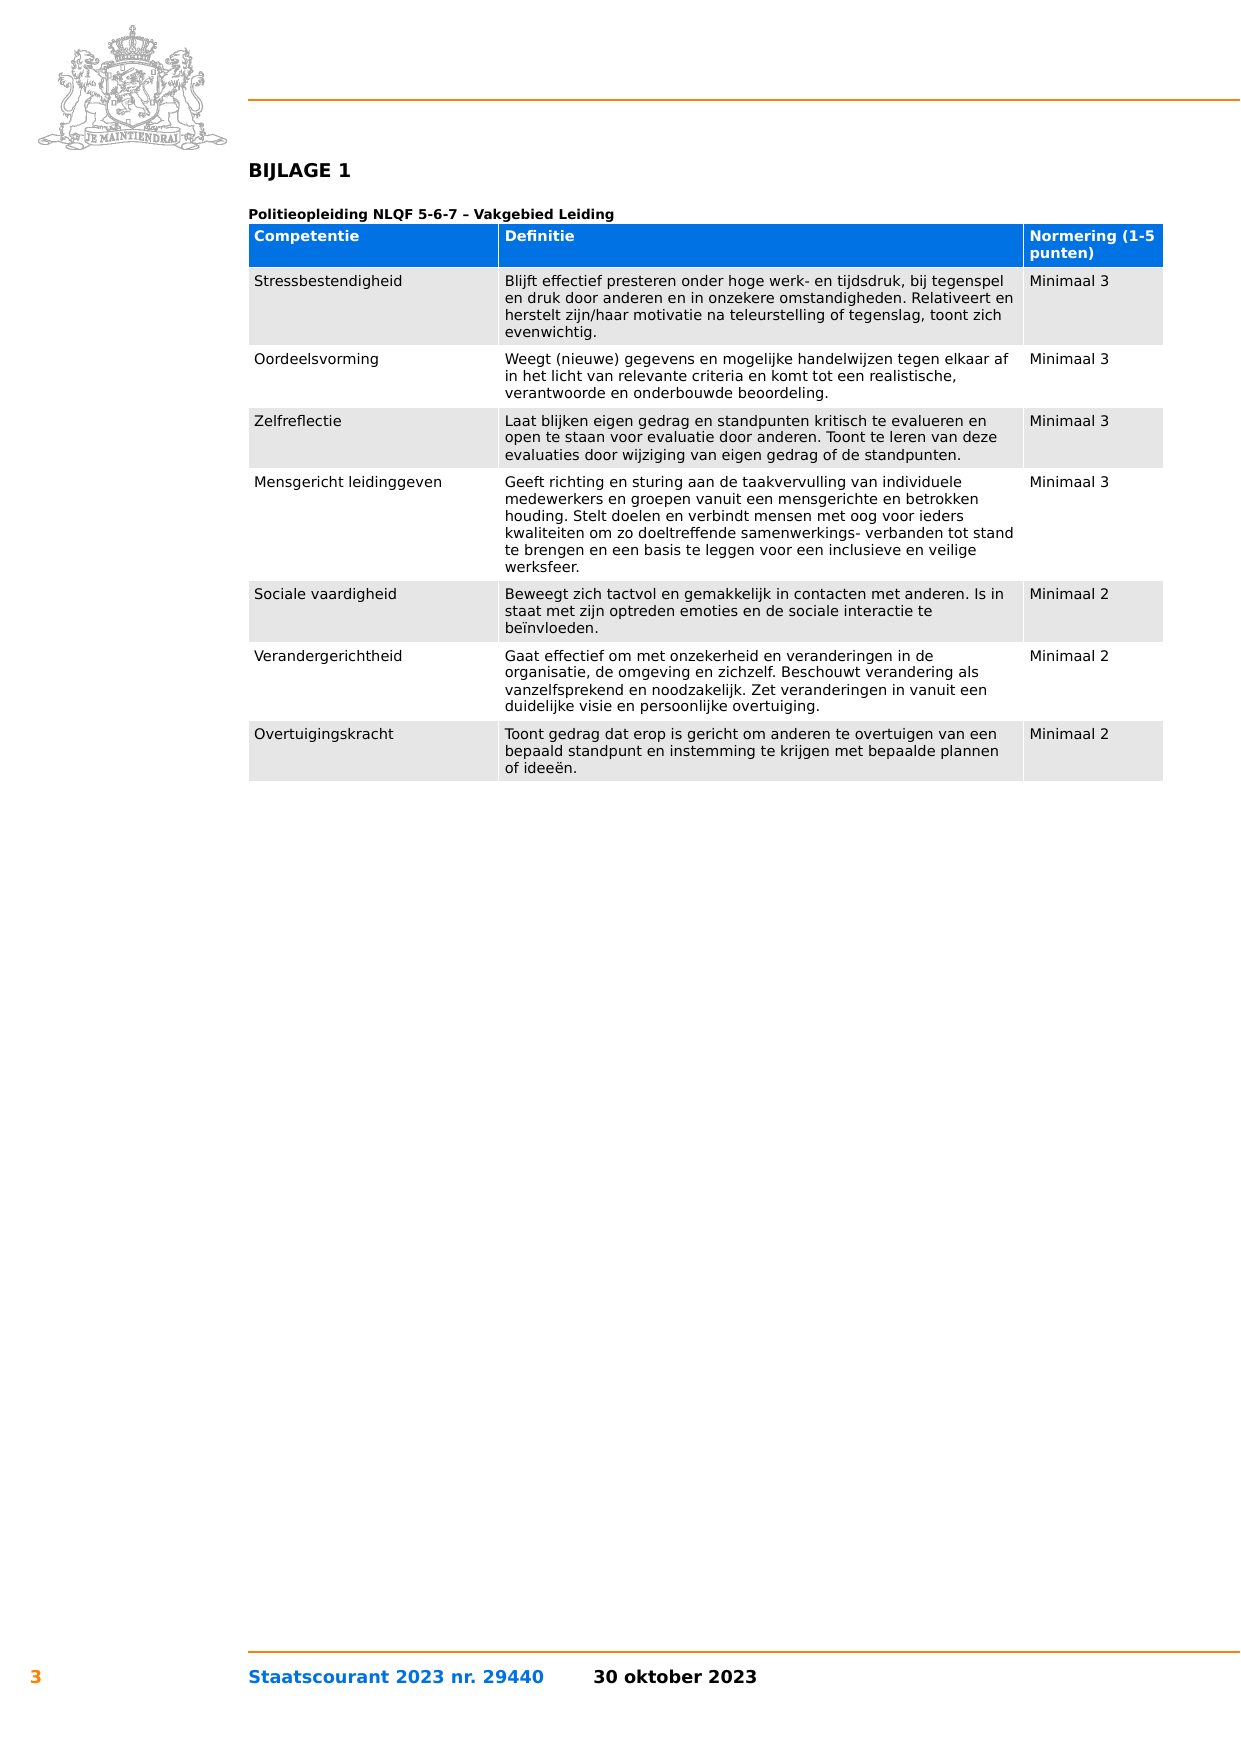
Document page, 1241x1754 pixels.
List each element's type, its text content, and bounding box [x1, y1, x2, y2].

table_cell Gaat effectief om met onzekerheid en veranderingen in de organisatie, de omgeving en zichzelf. Beschouwt verandering als vanzelfsprekend en noodzakelijk. Zet veranderingen in vanuit een duidelijke visie en persoonlijke overtuiging. [499, 643, 1023, 720]
table_cell Minimaal 3 [1024, 408, 1163, 468]
table_cell Oordeelsvorming [249, 346, 498, 407]
table_cell Sociale vaardigheid [249, 581, 498, 642]
table_cell Toont gedrag dat erop is gericht om anderen te overtuigen van een bepaald standpunt en instemming te krijgen met bepaalde plannen of ideeën. [499, 721, 1023, 781]
table_cell Minimaal 3 [1024, 469, 1163, 580]
table_cell Definitie [499, 224, 1023, 267]
table_cell Laat blijken eigen gedrag en standpunten kritisch te evalueren en open te staan voor evaluatie door anderen. Toont te leren van deze evaluaties door wijziging van eigen gedrag of de standpunten. [499, 408, 1023, 468]
table_cell Overtuigingskracht [249, 721, 498, 781]
table_cell Geeft richting en sturing aan de taakvervulling van individuele medewerkers en groepen vanuit een mensgerichte en betrokken houding. Stelt doelen en verbindt mensen met oog voor ieders kwaliteiten om zo doeltreffende samenwerkings- verbanden tot stand te brengen en een basis te leggen voor een inclusieve en veilige werksfeer. [499, 469, 1023, 580]
subtitle BIJLAGE 1 [248, 160, 1163, 182]
table_cell Minimaal 3 [1024, 268, 1163, 345]
table_cell Minimaal 2 [1024, 581, 1163, 642]
table_cell Stressbestendigheid [249, 268, 498, 345]
table_cell Minimaal 3 [1024, 346, 1163, 407]
table_header Politieopleiding NLQF 5-6-7 – Vakgebied Leiding [248, 207, 1163, 223]
picture [38, 25, 227, 150]
table_cell Verandergerichtheid [249, 643, 498, 720]
table_cell Normering (1-5 punten) [1024, 224, 1163, 267]
table_cell Minimaal 2 [1024, 643, 1163, 720]
table_cell Blijft effectief presteren onder hoge werk- en tijdsdruk, bij tegenspel en druk door anderen en in onzekere omstandigheden. Relativeert en herstelt zijn/haar motivatie na teleurstelling of tegenslag, toont zich evenwichtig. [499, 268, 1023, 345]
table_cell Zelfreflectie [249, 408, 498, 468]
table_cell Minimaal 2 [1024, 721, 1163, 781]
table_cell Beweegt zich tactvol en gemakkelijk in contacten met anderen. Is in staat met zijn optreden emoties en de sociale interactie te beïnvloeden. [499, 581, 1023, 642]
table_cell Mensgericht leidinggeven [249, 469, 498, 580]
table_cell Weegt (nieuwe) gegevens en mogelijke handelwijzen tegen elkaar af in het licht van relevante criteria en komt tot een realistische, verantwoorde en onderbouwde beoordeling. [499, 346, 1023, 407]
table_cell Competentie [249, 224, 498, 267]
